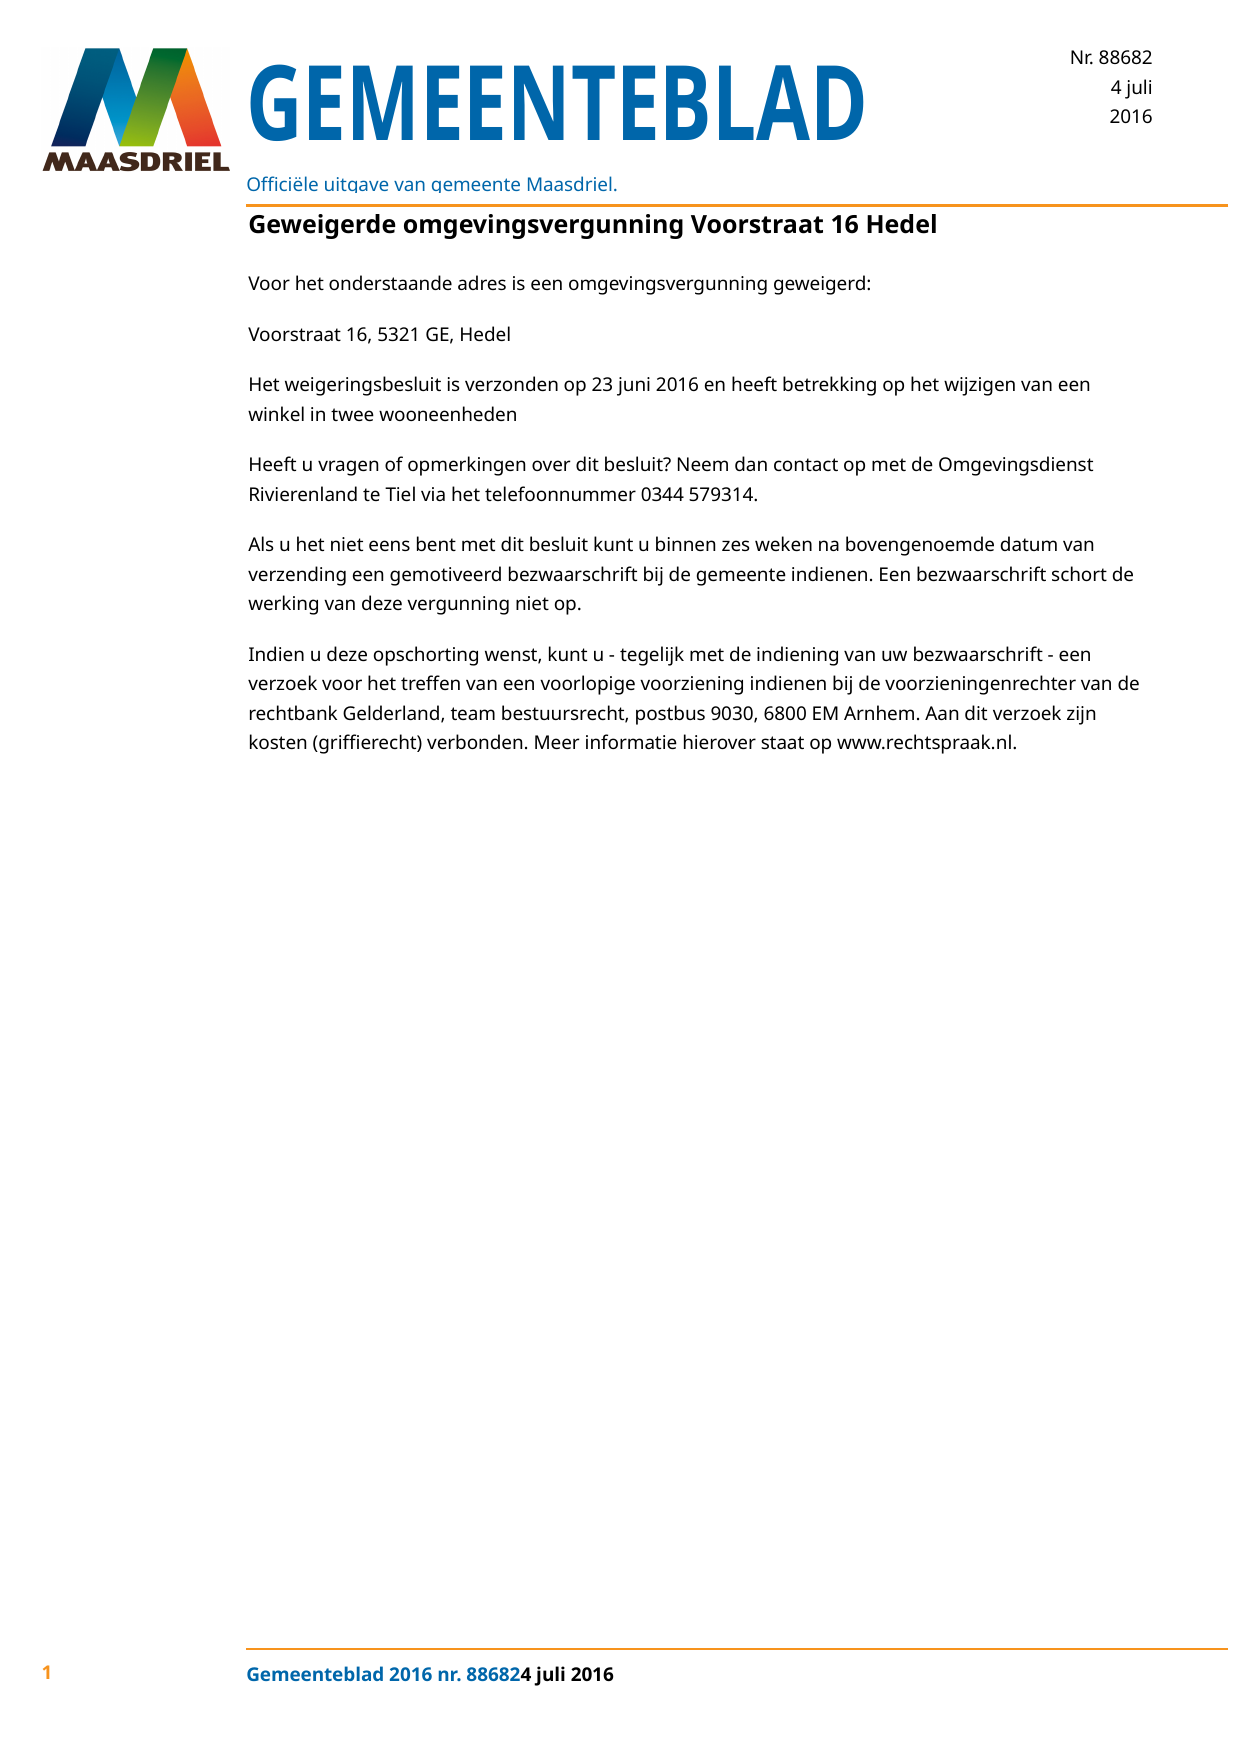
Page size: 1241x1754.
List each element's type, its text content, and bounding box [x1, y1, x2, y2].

text Indien u deze opschorting wenst, kunt u - tegelijk met de indiening van uw bezwaarschrift - een verzoek voor het treffen van een voorlopige voorziening indienen bij de voorzieningenrechter van de rechtbank Gelderland, team bestuursrecht, postbus 9030, 6800 EM Arnhem. Aan dit verzoek zijn kosten (griffierecht) verbonden. Meer informatie hierover staat op www.rechtspraak.nl. [248, 641, 1152, 755]
text Voor het onderstaande adres is een omgevingsvergunning geweigerd: [248, 270, 1152, 296]
text Heeft u vragen of opmerkingen over dit besluit? Neem dan contact op met de Omgevingsdienst Rivierenland te Tiel via het telefoonnummer 0344 579314. [248, 451, 1152, 506]
picture [41, 47, 231, 172]
text Het weigeringsbesluit is verzonden op 23 juni 2016 en heeft betrekking op het wijzigen van een winkel in twee wooneenheden [248, 371, 1152, 426]
text Geweigerde omgevingsvergunning Voorstraat 16 Hedel [248, 207, 1152, 241]
text Als u het niet eens bent met dit besluit kunt u binnen zes weken na bovengenoemde datum van verzending een gemotiveerd bezwaarschrift bij de gemeente indienen. Een bezwaarschrift schort de werking van deze vergunning niet op. [248, 531, 1152, 616]
text Voorstraat 16, 5321 GE, Hedel [248, 321, 1152, 346]
